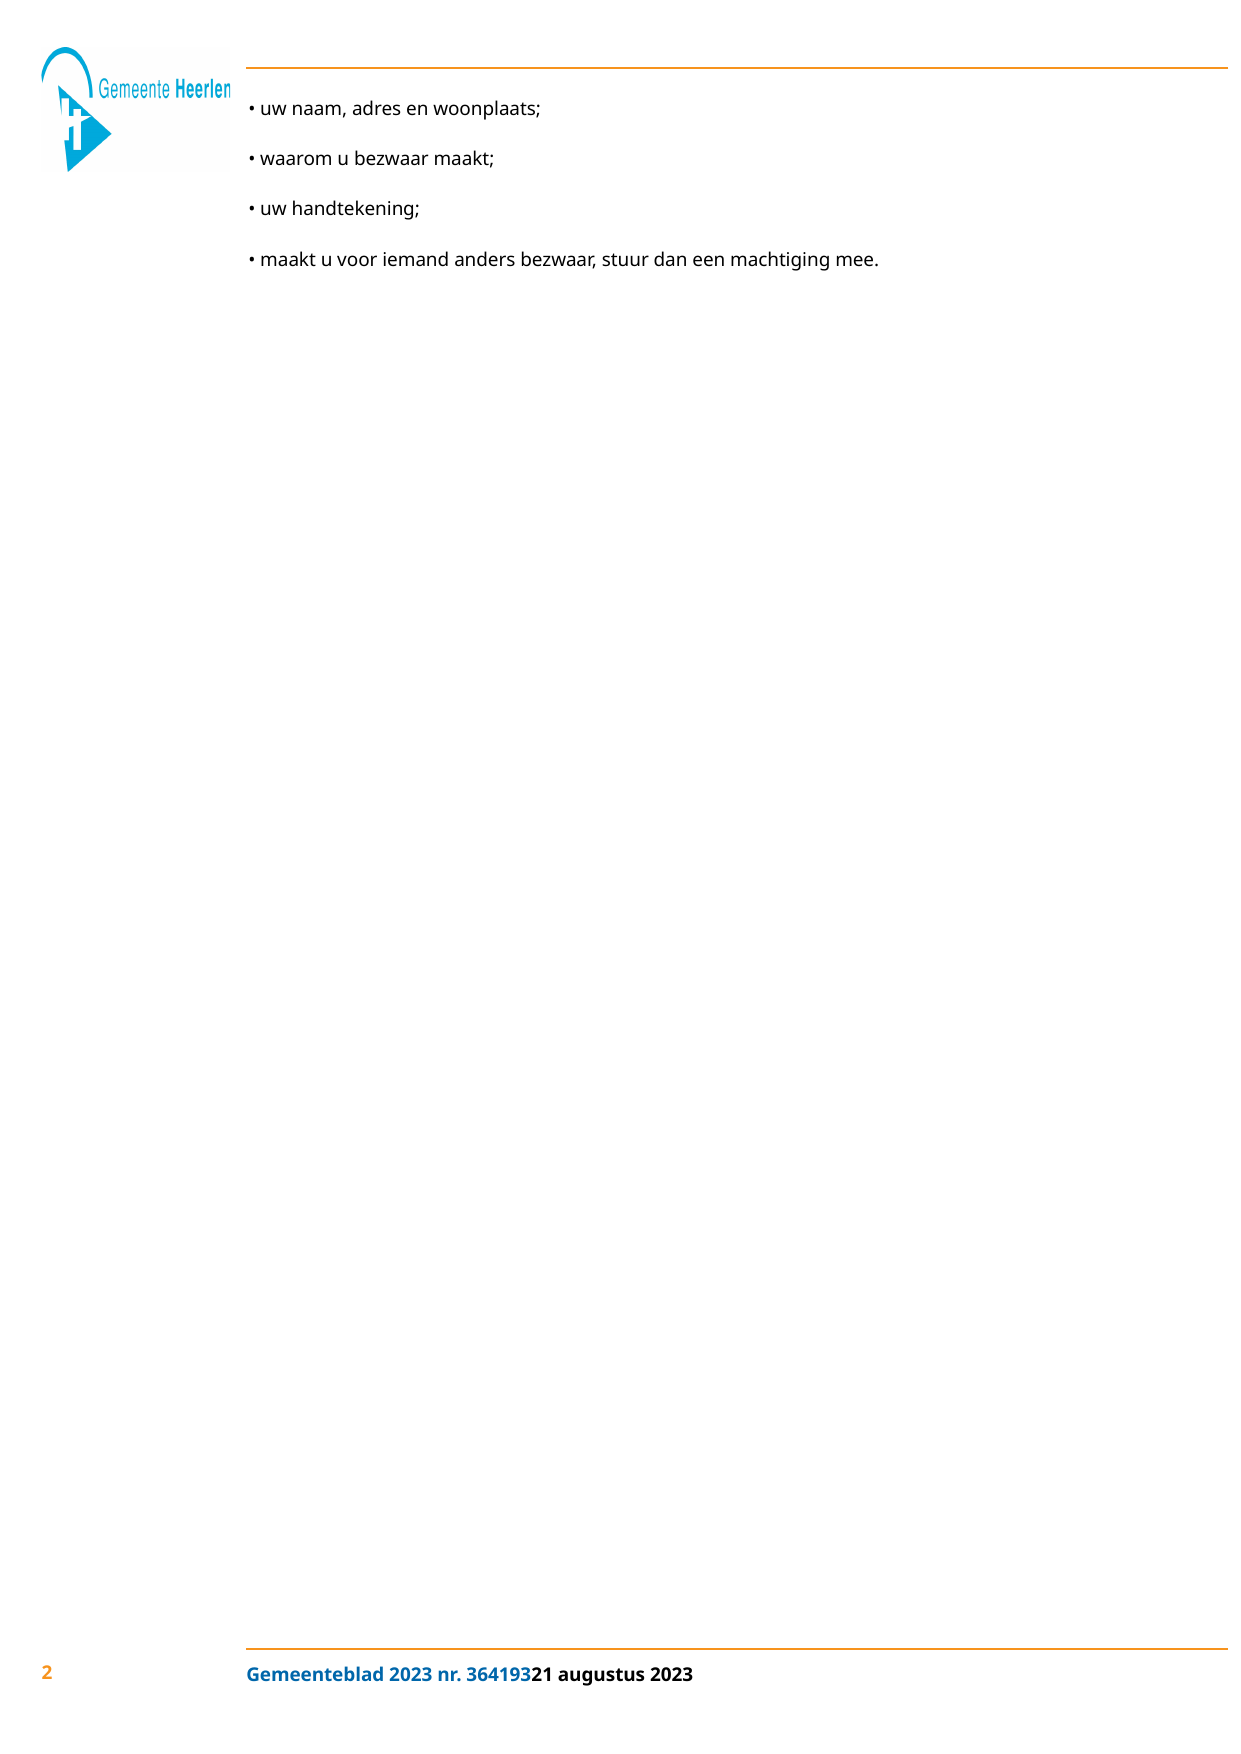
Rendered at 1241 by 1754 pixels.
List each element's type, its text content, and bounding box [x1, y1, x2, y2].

text • maakt u voor iemand anders bezwaar, stuur dan een machtiging mee. [248, 246, 1152, 272]
text • waarom u bezwaar maakt; [248, 145, 1152, 171]
picture [41, 47, 231, 172]
text • uw naam, adres en woonplaats; [248, 95, 1152, 121]
picture [41, 47, 59, 70]
text • uw handtekening; [248, 196, 1152, 221]
